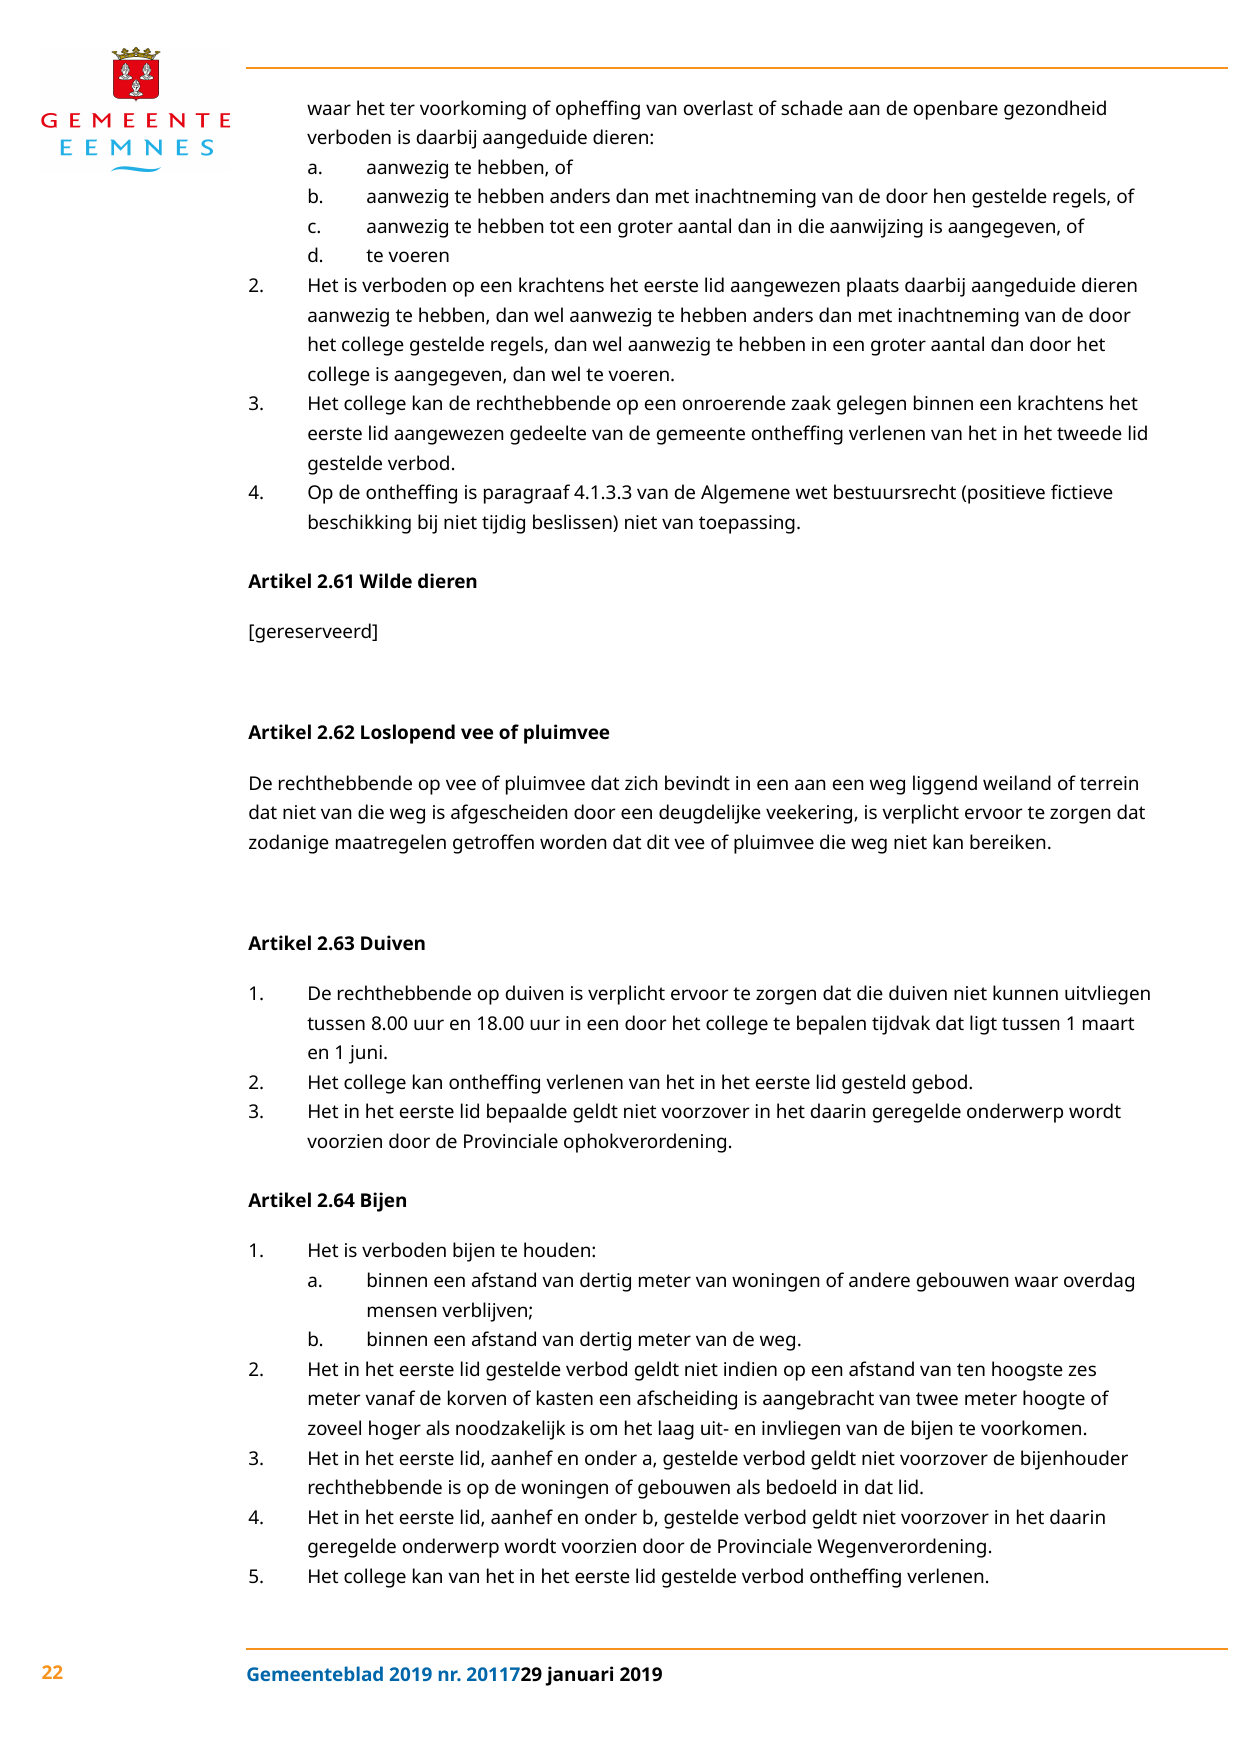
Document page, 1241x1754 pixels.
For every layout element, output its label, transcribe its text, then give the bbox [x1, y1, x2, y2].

list Het in het eerste lid, aanhef en onder b, gestelde verbod geldt niet voorzover in het daarin geregelde onderwerp wordt voorzien door de Provinciale Wegenverordening. [248, 1504, 1152, 1559]
text Artikel 2.61 Wilde dieren [248, 568, 1152, 594]
list te voeren [307, 243, 1152, 268]
text De rechthebbende op vee of pluimvee dat zich bevindt in een aan een weg liggend weiland of terrein dat niet van die weg is afgescheiden door een deugdelijke veekering, is verplicht ervoor te zorgen dat zodanige maatregelen getroffen worden dat dit vee of pluimvee die weg niet kan bereiken. [248, 770, 1152, 855]
text Artikel 2.64 Bijen [248, 1187, 1152, 1213]
list binnen een afstand van dertig meter van de weg. [307, 1326, 1152, 1352]
list aanwezig te hebben tot een groter aantal dan in die aanwijzing is aangegeven, of [307, 213, 1152, 239]
text [gereserveerd] [248, 618, 1152, 644]
list aanwezig te hebben, of [307, 154, 1152, 180]
list De rechthebbende op duiven is verplicht ervoor te zorgen dat die duiven niet kunnen uitvliegen tussen 8.00 uur en 18.00 uur in een door het college te bepalen tijdvak dat ligt tussen 1 maart en 1 juni. [248, 980, 1152, 1065]
list Het college kan de rechthebbende op een onroerende zaak gelegen binnen een krachtens het eerste lid aangewezen gedeelte van de gemeente ontheffing verlenen van het in het tweede lid gestelde verbod. [248, 391, 1152, 476]
list binnen een afstand van dertig meter van woningen of andere gebouwen waar overdag mensen verblijven; [307, 1267, 1152, 1323]
list Het is verboden bijen te houden: [248, 1238, 1152, 1263]
picture [41, 47, 231, 172]
list Het in het eerste lid bepaalde geldt niet voorzover in het daarin geregelde onderwerp wordt voorzien door de Provinciale ophokverordening. [248, 1098, 1152, 1154]
text Artikel 2.62 Loslopend vee of pluimvee [248, 719, 1152, 745]
list Het in het eerste lid, aanhef en onder a, gestelde verbod geldt niet voorzover de bijenhouder rechthebbende is op de woningen of gebouwen als bedoeld in dat lid. [248, 1445, 1152, 1500]
text Artikel 2.63 Duiven [248, 930, 1152, 956]
list Het college kan van het in het eerste lid gestelde verbod ontheffing verlenen. [248, 1563, 1152, 1589]
list Op de ontheffing is paragraaf 4.1.3.3 van de Algemene wet bestuursrecht (positieve fictieve beschikking bij niet tijdig beslissen) niet van toepassing. [248, 479, 1152, 535]
list waar het ter voorkoming of opheffing van overlast of schade aan de openbare gezondheid verboden is daarbij aangeduide dieren: [248, 95, 1152, 150]
list Het college kan ontheffing verlenen van het in het eerste lid gesteld gebod. [248, 1069, 1152, 1095]
list aanwezig te hebben anders dan met inachtneming van de door hen gestelde regels, of [307, 183, 1152, 209]
list Het is verboden op een krachtens het eerste lid aangewezen plaats daarbij aangeduide dieren aanwezig te hebben, dan wel aanwezig te hebben anders dan met inachtneming van de door het college gestelde regels, dan wel aanwezig te hebben in een groter aantal dan door het college is aangegeven, dan wel te voeren. [248, 272, 1152, 387]
list Het in het eerste lid gestelde verbod geldt niet indien op een afstand van ten hoogste zes meter vanaf de korven of kasten een afscheiding is aangebracht van twee meter hoogte of zoveel hoger als noodzakelijk is om het laag uit- en invliegen van de bijen te voorkomen. [248, 1356, 1152, 1441]
